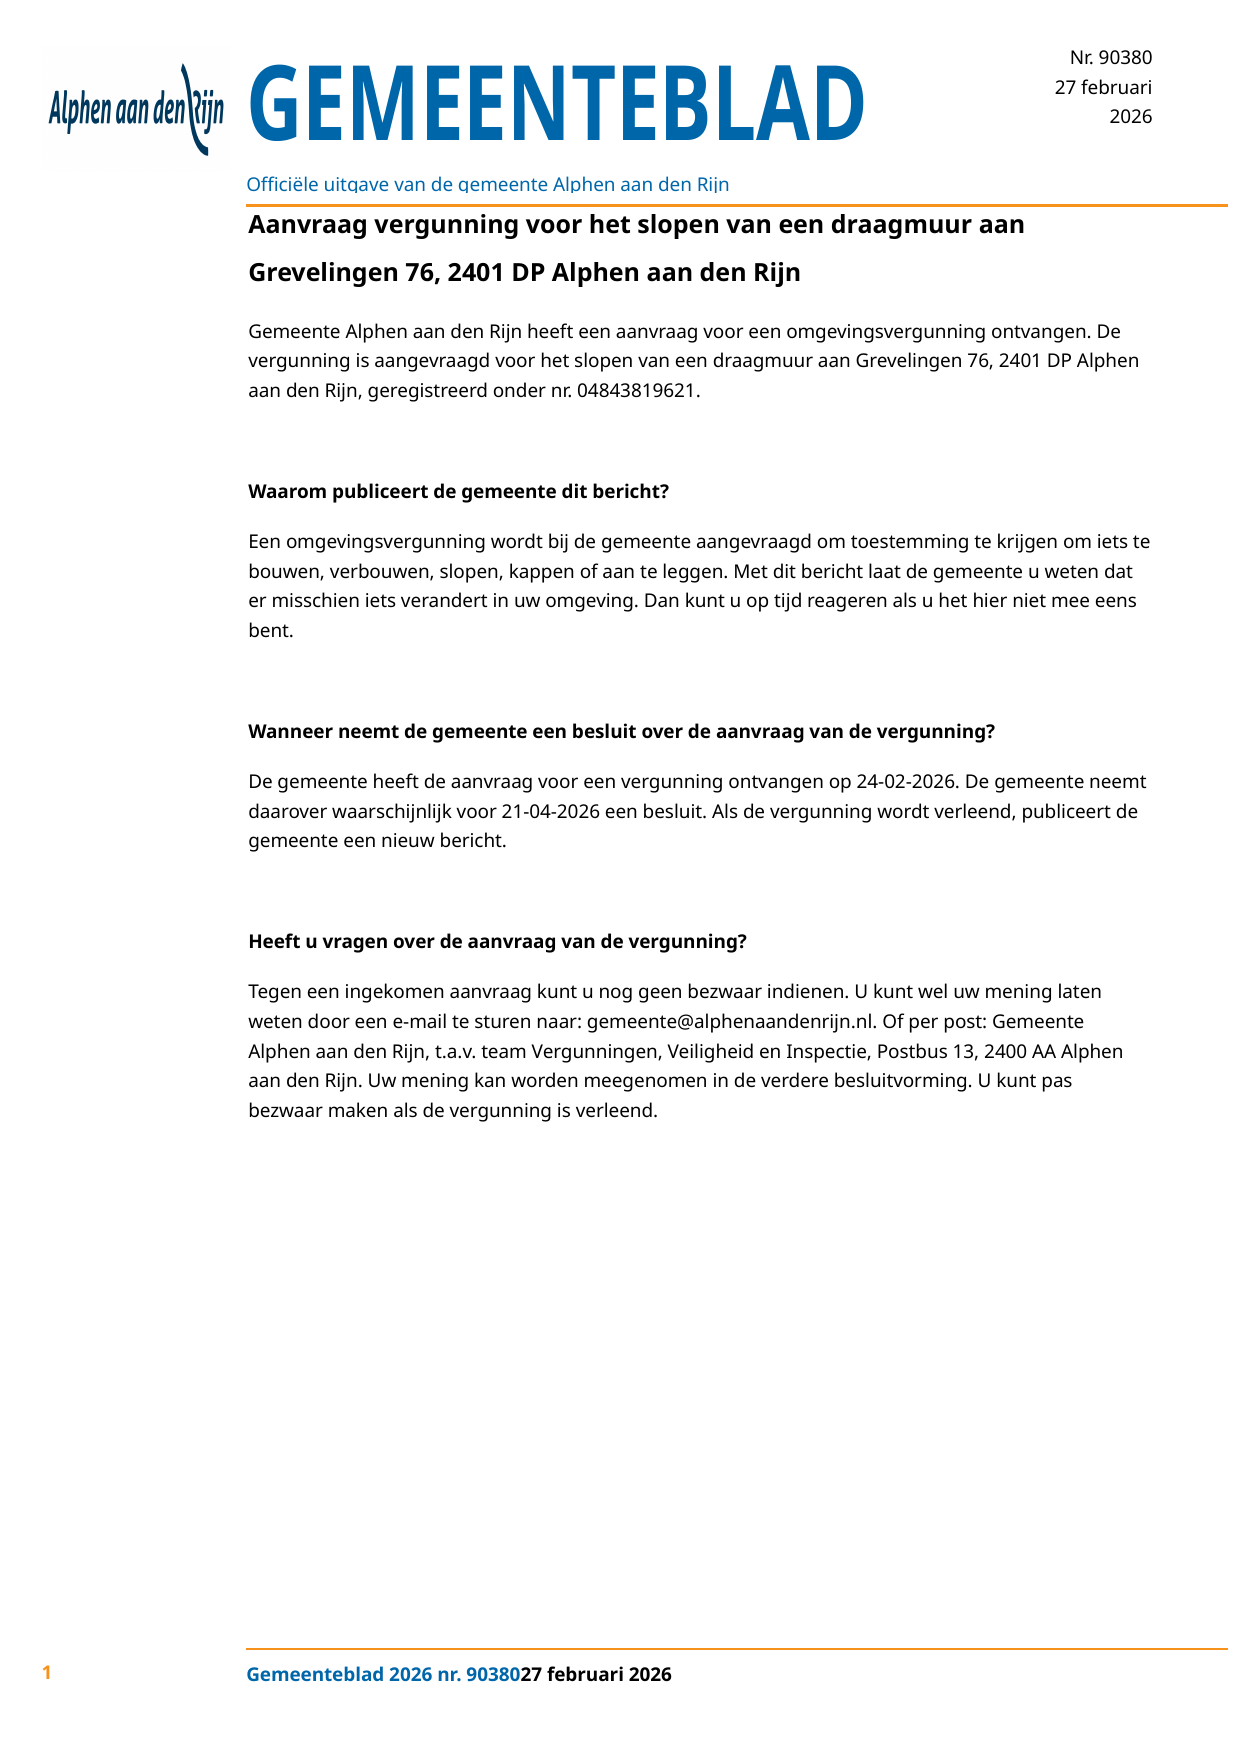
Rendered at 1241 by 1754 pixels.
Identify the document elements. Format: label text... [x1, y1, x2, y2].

text Aanvraag vergunning voor het slopen van een draagmuur aan Grevelingen 76, 2401 DP Alphen aan den Rijn [248, 207, 1152, 288]
text Heeft u vragen over de aanvraag van de vergunning? [248, 928, 1152, 954]
text Tegen een ingekomen aanvraag kunt u nog geen bezwaar indienen. U kunt wel uw mening laten weten door een e-mail te sturen naar: gemeente@alphenaandenrijn.nl. Of per post: Gemeente Alphen aan den Rijn, t.a.v. team Vergunningen, Veiligheid en Inspectie, Postbus 13, 2400 AA Alphen aan den Rijn. Uw mening kan worden meegenomen in de verdere besluitvorming. U kunt pas bezwaar maken als de vergunning is verleend. [248, 979, 1152, 1123]
picture [41, 47, 231, 172]
text Wanneer neemt de gemeente een besluit over de aanvraag van de vergunning? [248, 718, 1152, 744]
text Waarom publiceert de gemeente dit bericht? [248, 478, 1152, 504]
text Gemeente Alphen aan den Rijn heeft een aanvraag voor een omgevingsvergunning ontvangen. De vergunning is aangevraagd voor het slopen van een draagmuur aan Grevelingen 76, 2401 DP Alphen aan den Rijn, geregistreerd onder nr. 04843819621. [248, 318, 1152, 403]
text De gemeente heeft de aanvraag voor een vergunning ontvangen op 24-02-2026. De gemeente neemt daarover waarschijnlijk voor 21-04-2026 een besluit. Als de vergunning wordt verleend, publiceert de gemeente een nieuw bericht. [248, 768, 1152, 853]
text Een omgevingsvergunning wordt bij de gemeente aangevraagd om toestemming te krijgen om iets te bouwen, verbouwen, slopen, kappen of aan te leggen. Met dit bericht laat de gemeente u weten dat er misschien iets verandert in uw omgeving. Dan kunt u op tijd reageren als u het hier niet mee eens bent. [248, 528, 1152, 643]
